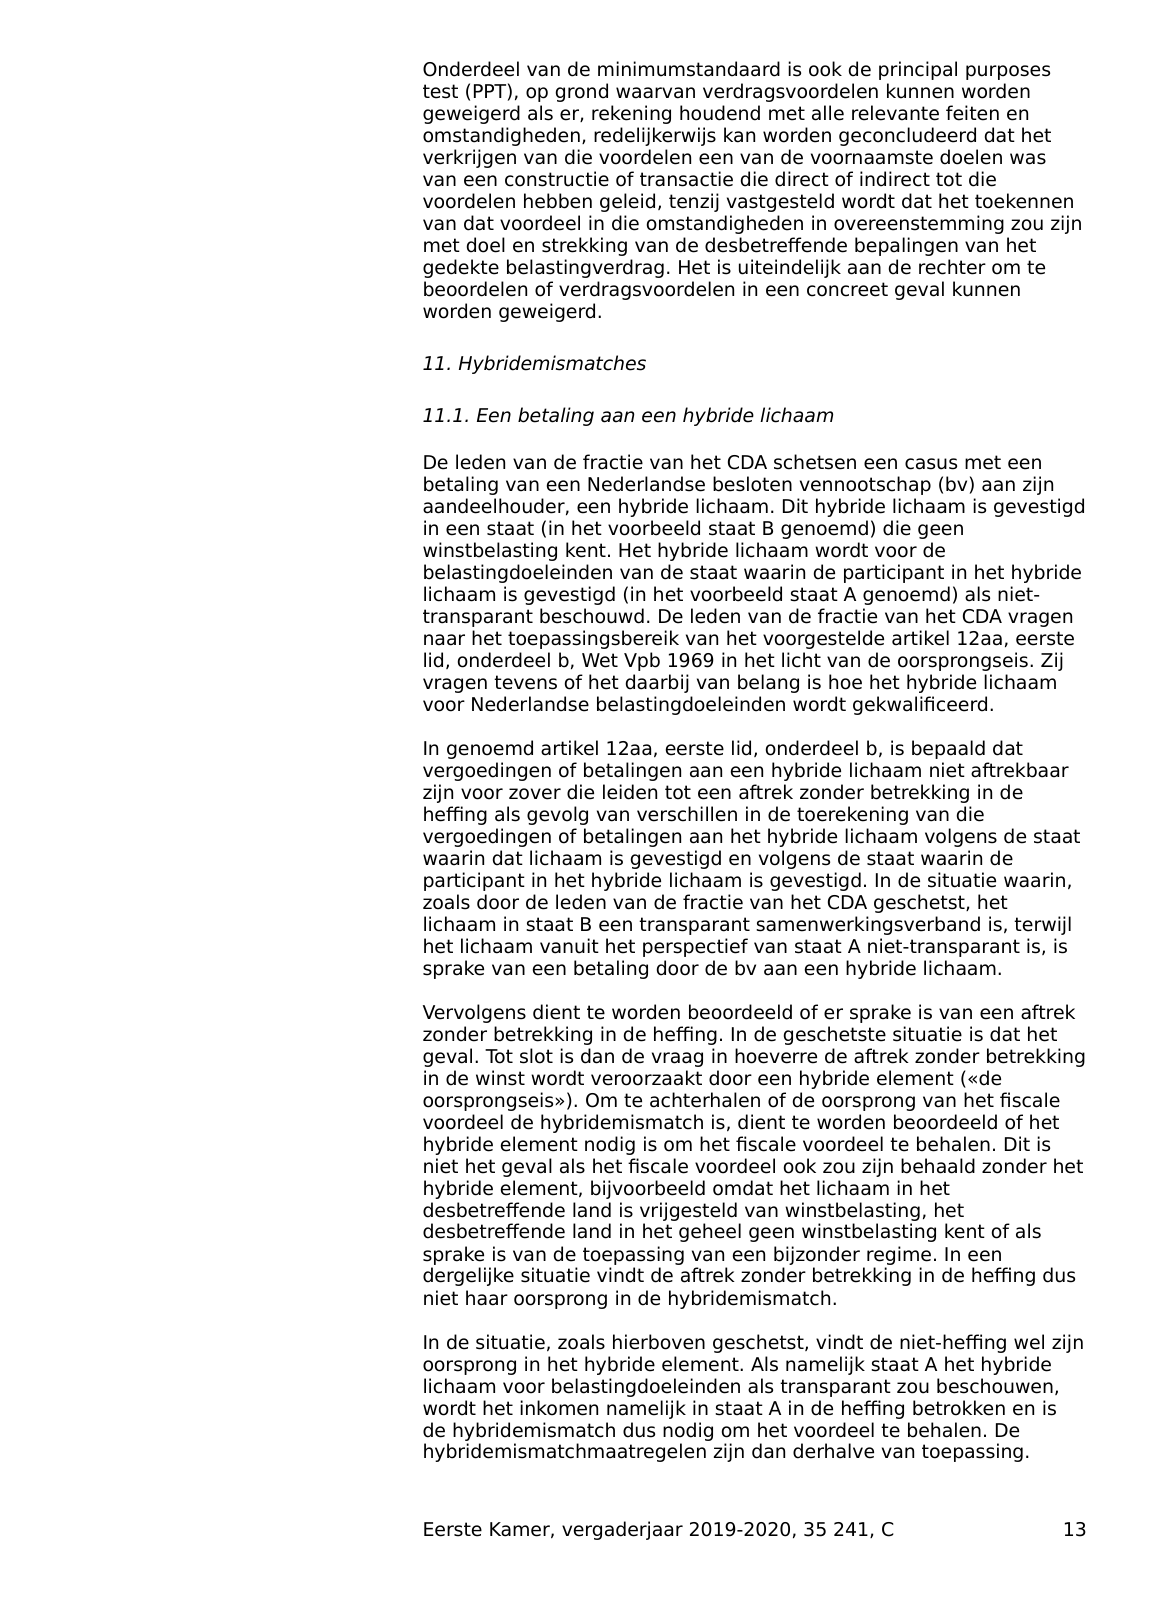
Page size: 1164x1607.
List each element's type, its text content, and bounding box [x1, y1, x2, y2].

text De leden van de fractie van het CDA schetsen een casus met een betaling van een Nederlandse besloten vennootschap (bv) aan zijn aandeelhouder, een hybride lichaam. Dit hybride lichaam is gevestigd in een staat (in het voorbeeld staat B genoemd) die geen winstbelasting kent. Het hybride lichaam wordt voor de belastingdoeleinden van de staat waarin de participant in het hybride lichaam is gevestigd (in het voorbeeld staat A genoemd) als niet-transparant beschouwd. De leden van de fractie van het CDA vragen naar het toepassingsbereik van het voorgestelde artikel 12aa, eerste lid, onderdeel b, Wet Vpb 1969 in het licht van de oorsprongseis. Zij vragen tevens of het daarbij van belang is hoe het hybride lichaam voor Nederlandse belastingdoeleinden wordt gekwalificeerd. [422, 452, 1087, 716]
text Onderdeel van de minimumstandaard is ook de principal purposes test (PPT), op grond waarvan verdragsvoordelen kunnen worden geweigerd als er, rekening houdend met alle relevante feiten en omstandigheden, redelijkerwijs kan worden geconcludeerd dat het verkrijgen van die voordelen een van de voornaamste doelen was van een constructie of transactie die direct of indirect tot die voordelen hebben geleid, tenzij vastgesteld wordt dat het toekennen van dat voordeel in die omstandigheden in overeenstemming zou zijn met doel en strekking van de desbetreffende bepalingen van het gedekte belastingverdrag. Het is uiteindelijk aan de rechter om te beoordelen of verdragsvoordelen in een concreet geval kunnen worden geweigerd. [422, 59, 1087, 323]
text In genoemd artikel 12aa, eerste lid, onderdeel b, is bepaald dat vergoedingen of betalingen aan een hybride lichaam niet aftrekbaar zijn voor zover die leiden tot een aftrek zonder betrekking in de heffing als gevolg van verschillen in de toerekening van die vergoedingen of betalingen aan het hybride lichaam volgens de staat waarin dat lichaam is gevestigd en volgens de staat waarin de participant in het hybride lichaam is gevestigd. In de situatie waarin, zoals door de leden van de fractie van het CDA geschetst, het lichaam in staat B een transparant samenwerkingsverband is, terwijl het lichaam vanuit het perspectief van staat A niet-transparant is, is sprake van een betaling door de bv aan een hybride lichaam. [422, 738, 1087, 979]
text In de situatie, zoals hierboven geschetst, vindt de niet-heffing wel zijn oorsprong in het hybride element. Als namelijk staat A het hybride lichaam voor belastingdoeleinden als transparant zou beschouwen, wordt het inkomen namelijk in staat A in de heffing betrokken en is de hybridemismatch dus nodig om het voordeel te behalen. De hybridemismatchmaatregelen zijn dan derhalve van toepassing. [422, 1332, 1087, 1463]
subtitle 11. Hybridemismatches [422, 353, 1087, 375]
subtitle 11.1. Een betaling aan een hybride lichaam [422, 405, 1087, 427]
text Vervolgens dient te worden beoordeeld of er sprake is van een aftrek zonder betrekking in de heffing. In de geschetste situatie is dat het geval. Tot slot is dan de vraag in hoeverre de aftrek zonder betrekking in de winst wordt veroorzaakt door een hybride element («de oorsprongseis»). Om te achterhalen of de oorsprong van het fiscale voordeel de hybridemismatch is, dient te worden beoordeeld of het hybride element nodig is om het fiscale voordeel te behalen. Dit is niet het geval als het fiscale voordeel ook zou zijn behaald zonder het hybride element, bijvoorbeeld omdat het lichaam in het desbetreffende land is vrijgesteld van winstbelasting, het desbetreffende land in het geheel geen winstbelasting kent of als sprake is van de toepassing van een bijzonder regime. In een dergelijke situatie vindt de aftrek zonder betrekking in de heffing dus niet haar oorsprong in de hybridemismatch. [422, 1002, 1087, 1309]
